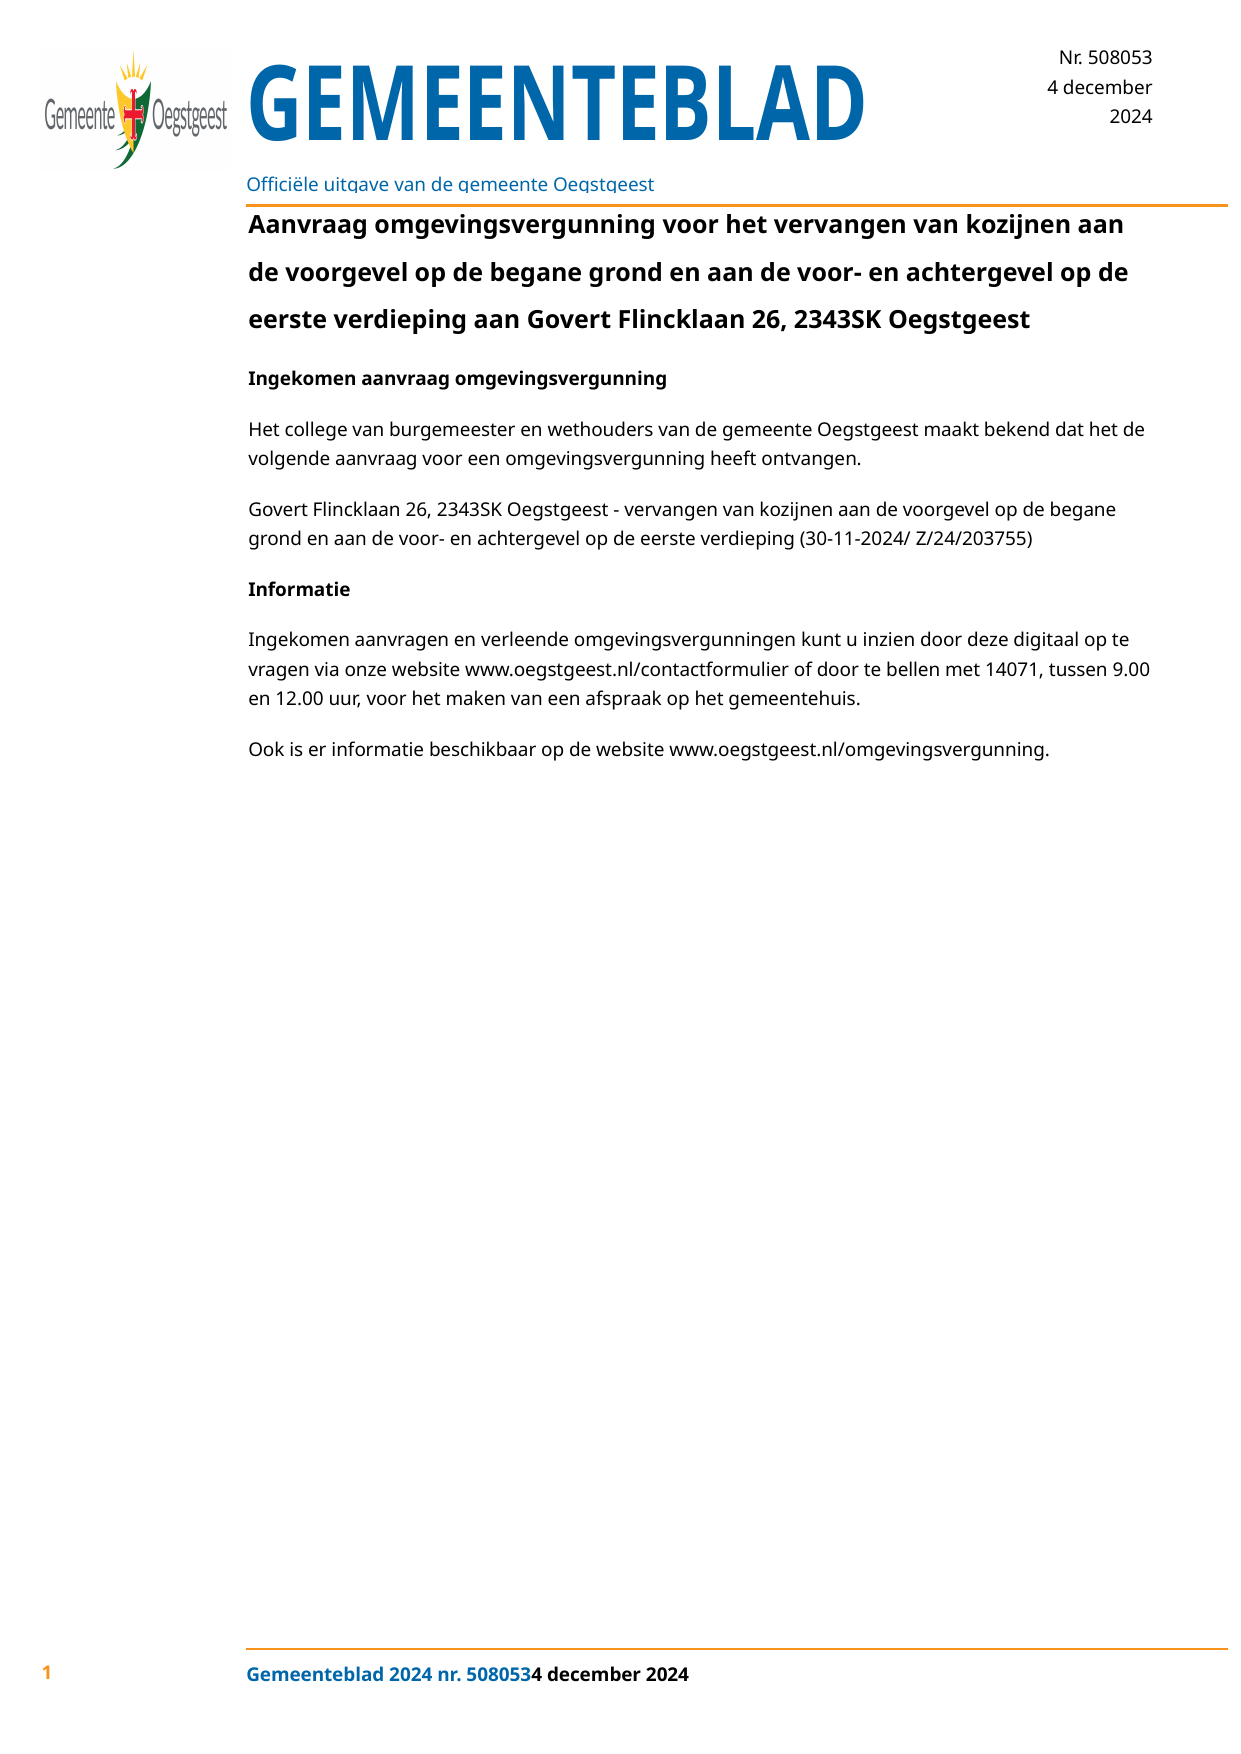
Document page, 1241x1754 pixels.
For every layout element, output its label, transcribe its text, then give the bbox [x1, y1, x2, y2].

text Ingekomen aanvraag omgevingsvergunning [248, 366, 1152, 391]
text Het college van burgemeester en wethouders van de gemeente Oegstgeest maakt bekend dat het de volgende aanvraag voor een omgevingsvergunning heeft ontvangen. [248, 416, 1152, 471]
text Aanvraag omgevingsvergunning voor het vervangen van kozijnen aan de voorgevel op de begane grond en aan de voor- en achtergevel op de eerste verdieping aan Govert Flincklaan 26, 2343SK Oegstgeest [248, 207, 1152, 336]
text Ingekomen aanvragen en verleende omgevingsvergunningen kunt u inzien door deze digitaal op te vragen via onze website www.oegstgeest.nl/contactformulier of door te bellen met 14071, tussen 9.00 en 12.00 uur, voor het maken van een afspraak op het gemeentehuis. [248, 626, 1152, 711]
picture [41, 47, 231, 172]
text Govert Flincklaan 26, 2343SK Oegstgeest - vervangen van kozijnen aan de voorgevel op de begane grond en aan de voor- en achtergevel op de eerste verdieping (30-11-2024/ Z/24/203755) [248, 496, 1152, 551]
text Informatie [248, 576, 1152, 602]
text Ook is er informatie beschikbaar op de website www.oegstgeest.nl/omgevingsvergunning. [248, 736, 1152, 762]
